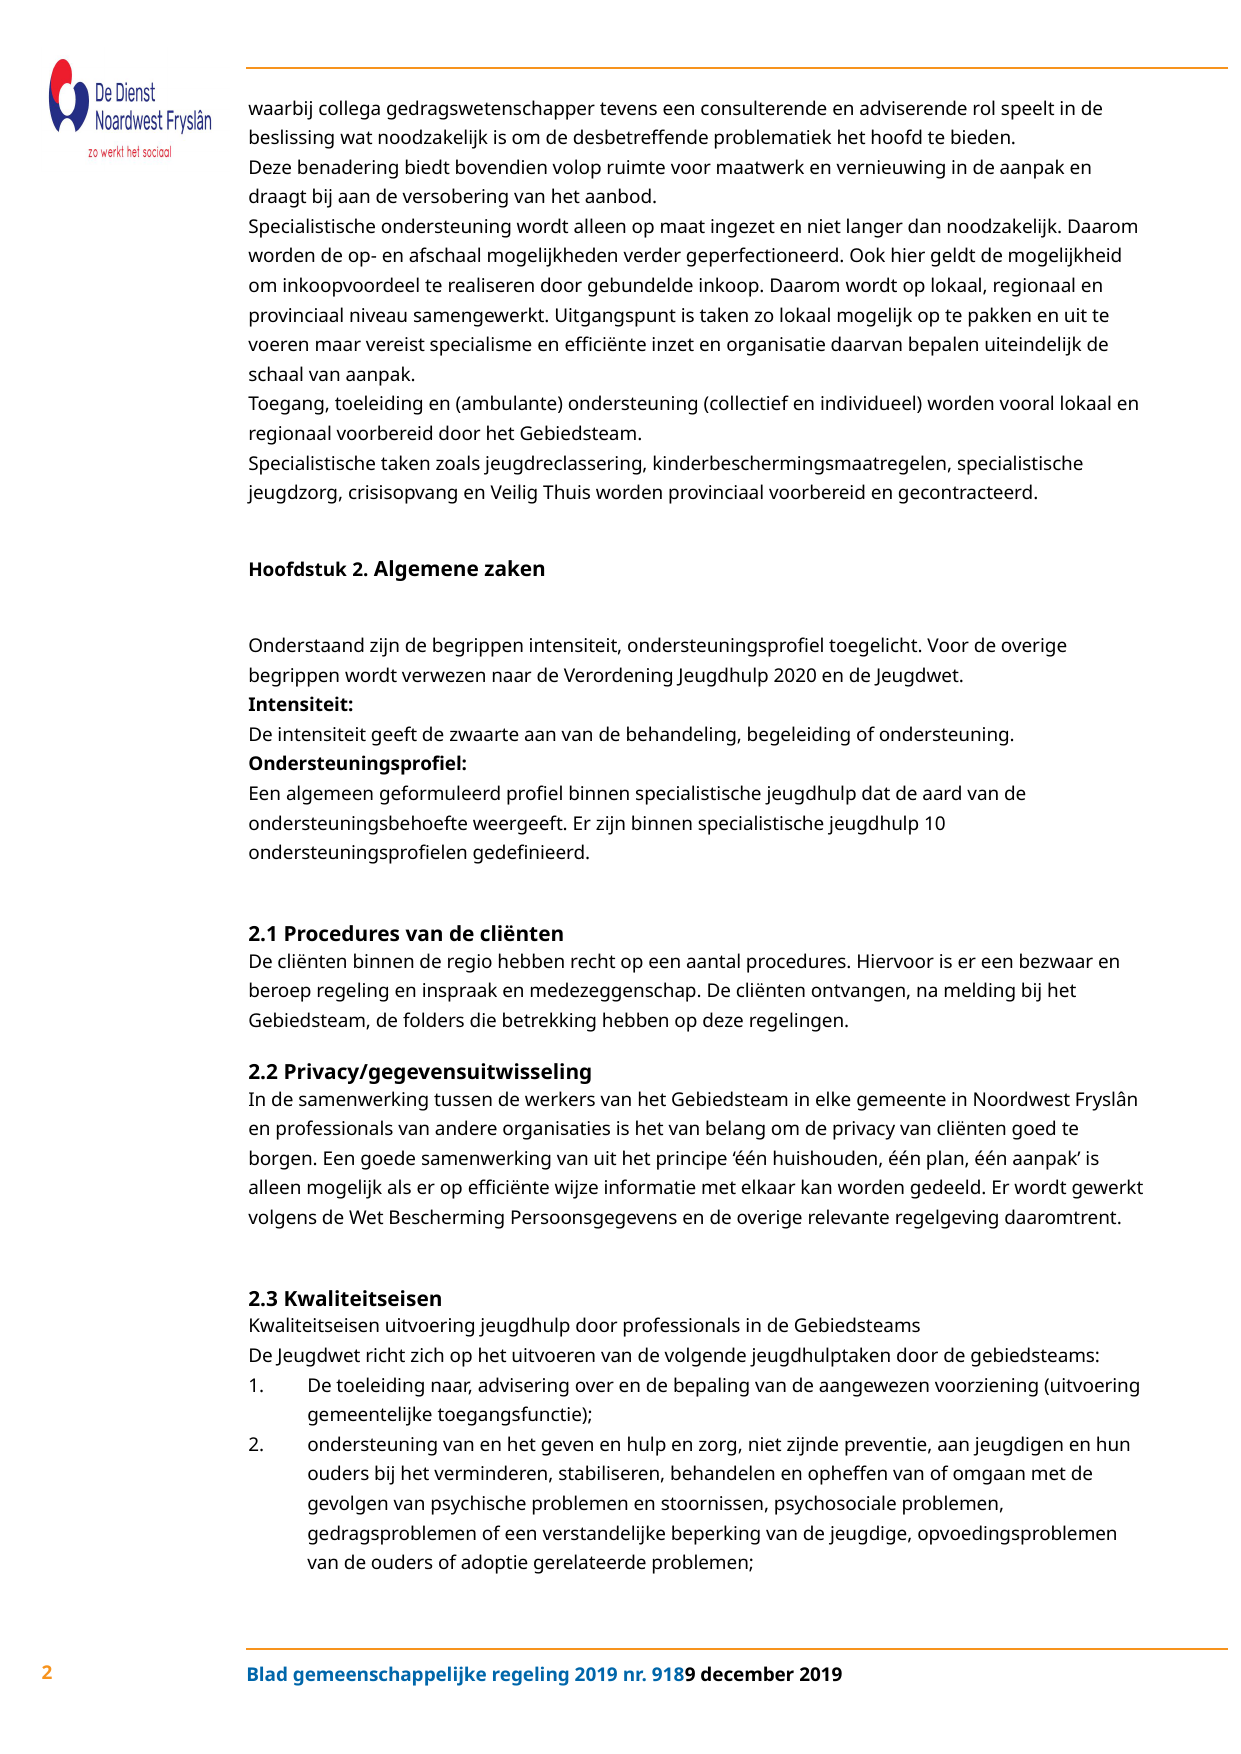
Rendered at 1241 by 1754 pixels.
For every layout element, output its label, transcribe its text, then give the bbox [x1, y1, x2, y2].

text In de samenwerking tussen de werkers van het Gebiedsteam in elke gemeente in Noordwest Fryslân en professionals van andere organisaties is het van belang om de privacy van cliënten goed te borgen. Een goede samenwerking van uit het principe ‘één huishouden, één plan, één aanpak’ is alleen mogelijk als er op efficiënte wijze informatie met elkaar kan worden gedeeld. Er wordt gewerkt volgens de Wet Bescherming Persoonsgegevens en de overige relevante regelgeving daaromtrent. [248, 1086, 1152, 1230]
text Specialistische taken zoals jeugdreclassering, kinderbeschermingsmaatregelen, specialistische jeugdzorg, crisisopvang en Veilig Thuis worden provinciaal voorbereid en gecontracteerd. [248, 450, 1152, 505]
text Kwaliteitseisen uitvoering jeugdhulp door professionals in de Gebiedsteams [248, 1313, 1152, 1338]
list De toeleiding naar, advisering over en de bepaling van de aangewezen voorziening (uitvoering gemeentelijke toegangsfunctie); [248, 1372, 1152, 1427]
list ondersteuning van en het geven en hulp en zorg, niet zijnde preventie, aan jeugdigen en hun ouders bij het verminderen, stabiliseren, behandelen en opheffen van of omgaan met de gevolgen van psychische problemen en stoornissen, psychosociale problemen, gedragsproblemen of een verstandelijke beperking van de jeugdige, opvoedingsproblemen van de ouders of adoptie gerelateerde problemen; [248, 1431, 1152, 1575]
text Specialistische ondersteuning wordt alleen op maat ingezet en niet langer dan noodzakelijk. Daarom worden de op- en afschaal mogelijkheden verder geperfectioneerd. Ook hier geldt de mogelijkheid om inkoopvoordeel te realiseren door gebundelde inkoop. Daarom wordt op lokaal, regionaal en provinciaal niveau samengewerkt. Uitgangspunt is taken zo lokaal mogelijk op te pakken en uit te voeren maar vereist specialisme en efficiënte inzet en organisatie daarvan bepalen uiteindelijk de schaal van aanpak. [248, 213, 1152, 387]
text 2.2 Privacy/gegevensuitwisseling [248, 1057, 1152, 1086]
text 2.3 Kwaliteitseisen [248, 1284, 1152, 1313]
text waarbij collega gedragswetenschapper tevens een consulterende en adviserende rol speelt in de beslissing wat noodzakelijk is om de desbetreffende problematiek het hoofd te bieden. [248, 95, 1152, 150]
text Een algemeen geformuleerd profiel binnen specialistische jeugdhulp dat de aard van de ondersteuningsbehoefte weergeeft. Er zijn binnen specialistische jeugdhulp 10 ondersteuningsprofielen gedefinieerd. [248, 780, 1152, 865]
text De Jeugdwet richt zich op het uitvoeren van de volgende jeugdhulptaken door de gebiedsteams: [248, 1342, 1152, 1368]
text Toegang, toeleiding en (ambulante) ondersteuning (collectief en individueel) worden vooral lokaal en regionaal voorbereid door het Gebiedsteam. [248, 391, 1152, 446]
text Ondersteuningsprofiel: [248, 751, 1152, 776]
text Onderstaand zijn de begrippen intensiteit, ondersteuningsprofiel toegelicht. Voor de overige begrippen wordt verwezen naar de Verordening Jeugdhulp 2020 en de Jeugdwet. [248, 632, 1152, 688]
text Intensiteit: [248, 691, 1152, 717]
text 2.1 Procedures van de cliënten [248, 919, 1152, 948]
text De cliënten binnen de regio hebben recht op een aantal procedures. Hiervoor is er een bezwaar en beroep regeling en inspraak en medezeggenschap. De cliënten ontvangen, na melding bij het Gebiedsteam, de folders die betrekking hebben op deze regelingen. [248, 948, 1152, 1033]
text De intensiteit geeft de zwaarte aan van de behandeling, begeleiding of ondersteuning. [248, 721, 1152, 747]
picture [41, 47, 231, 172]
text Hoofdstuk 2. Algemene zaken [248, 554, 1152, 583]
text Deze benadering biedt bovendien volop ruimte voor maatwerk en vernieuwing in de aanpak en draagt bij aan de versobering van het aanbod. [248, 154, 1152, 209]
